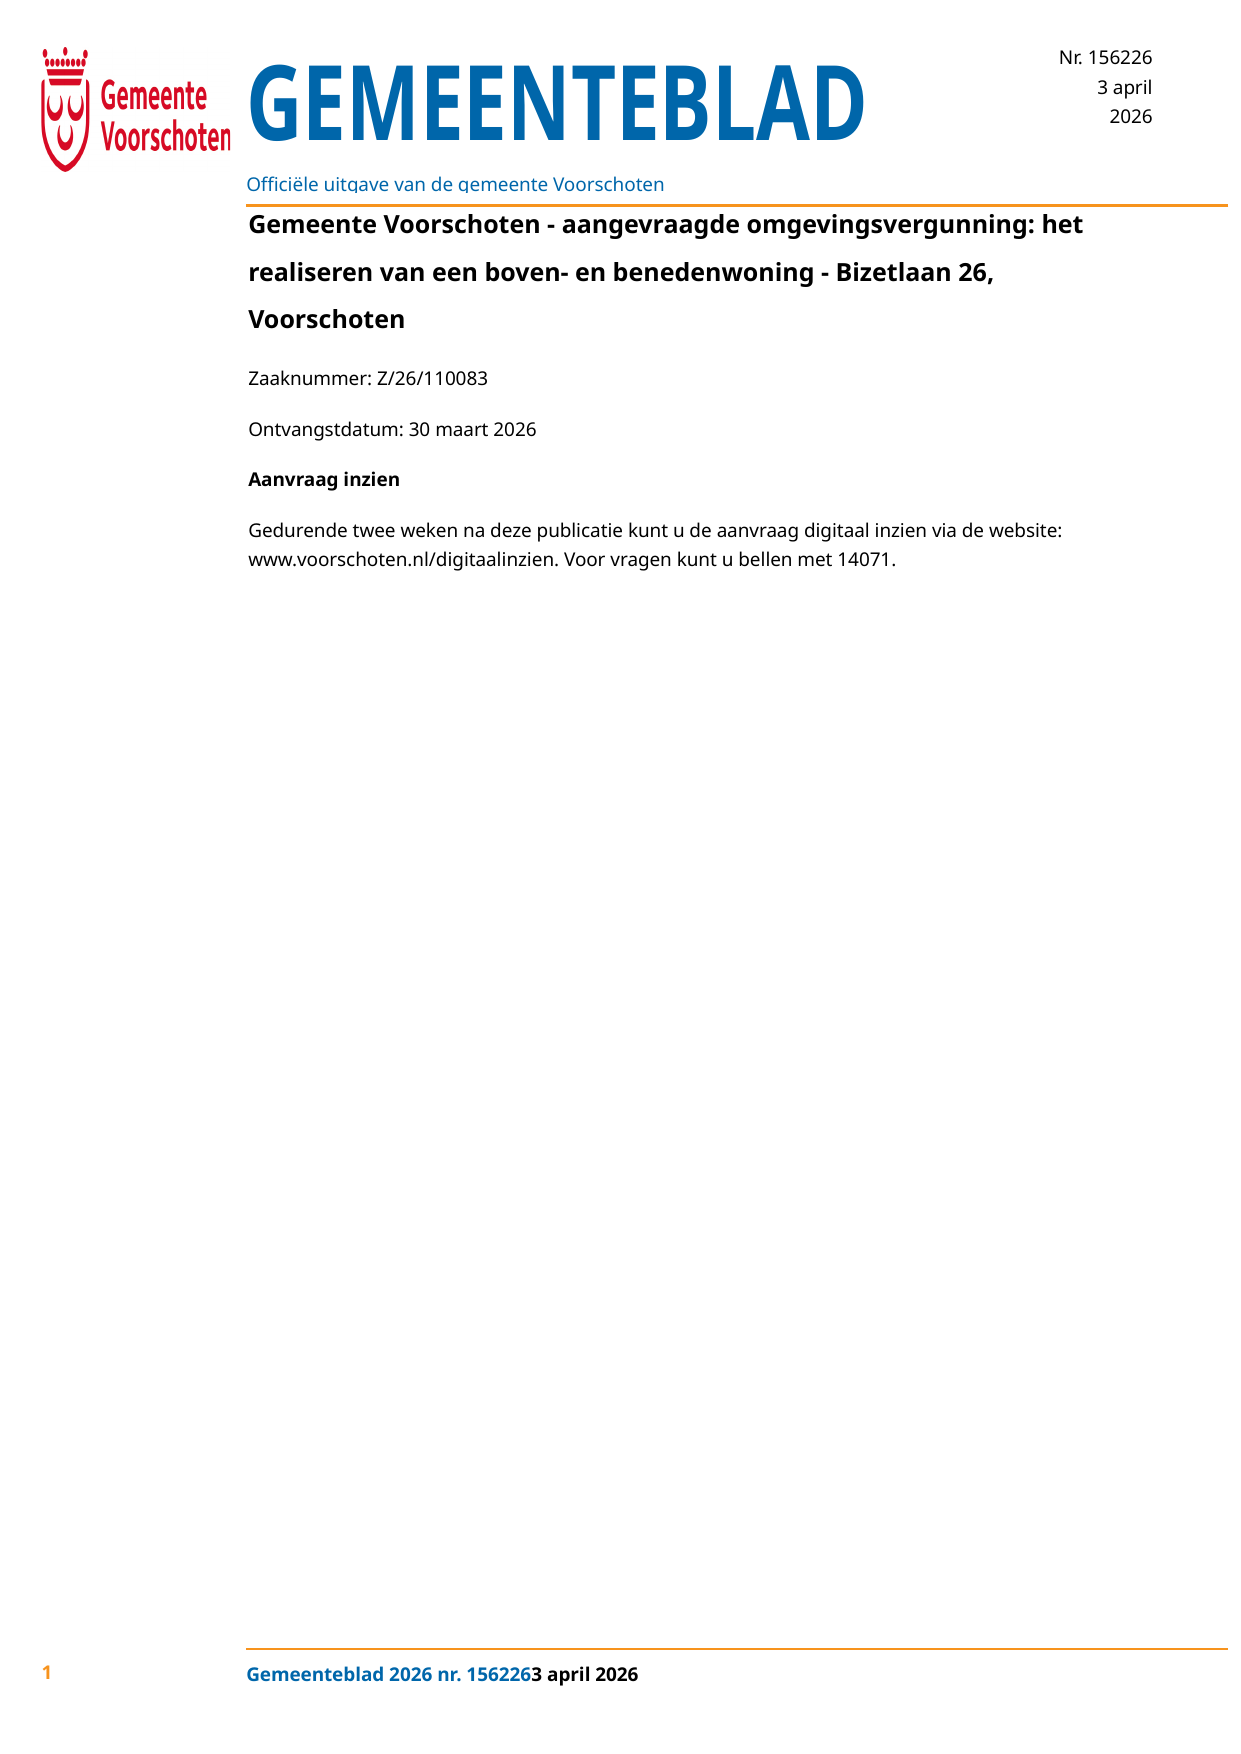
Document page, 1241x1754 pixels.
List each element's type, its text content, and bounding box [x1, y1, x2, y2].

text Zaaknummer: Z/26/110083 [248, 366, 1152, 391]
text Ontvangstdatum: 30 maart 2026 [248, 416, 1152, 442]
picture [41, 47, 231, 172]
text Aanvraag inzien [248, 466, 1152, 492]
text Gedurende twee weken na deze publicatie kunt u de aanvraag digitaal inzien via de website: www.voorschoten.nl/digitaalinzien. Voor vragen kunt u bellen met 14071. [248, 517, 1152, 572]
text Gemeente Voorschoten - aangevraagde omgevingsvergunning: het realiseren van een boven- en benedenwoning - Bizetlaan 26, Voorschoten [248, 207, 1152, 336]
